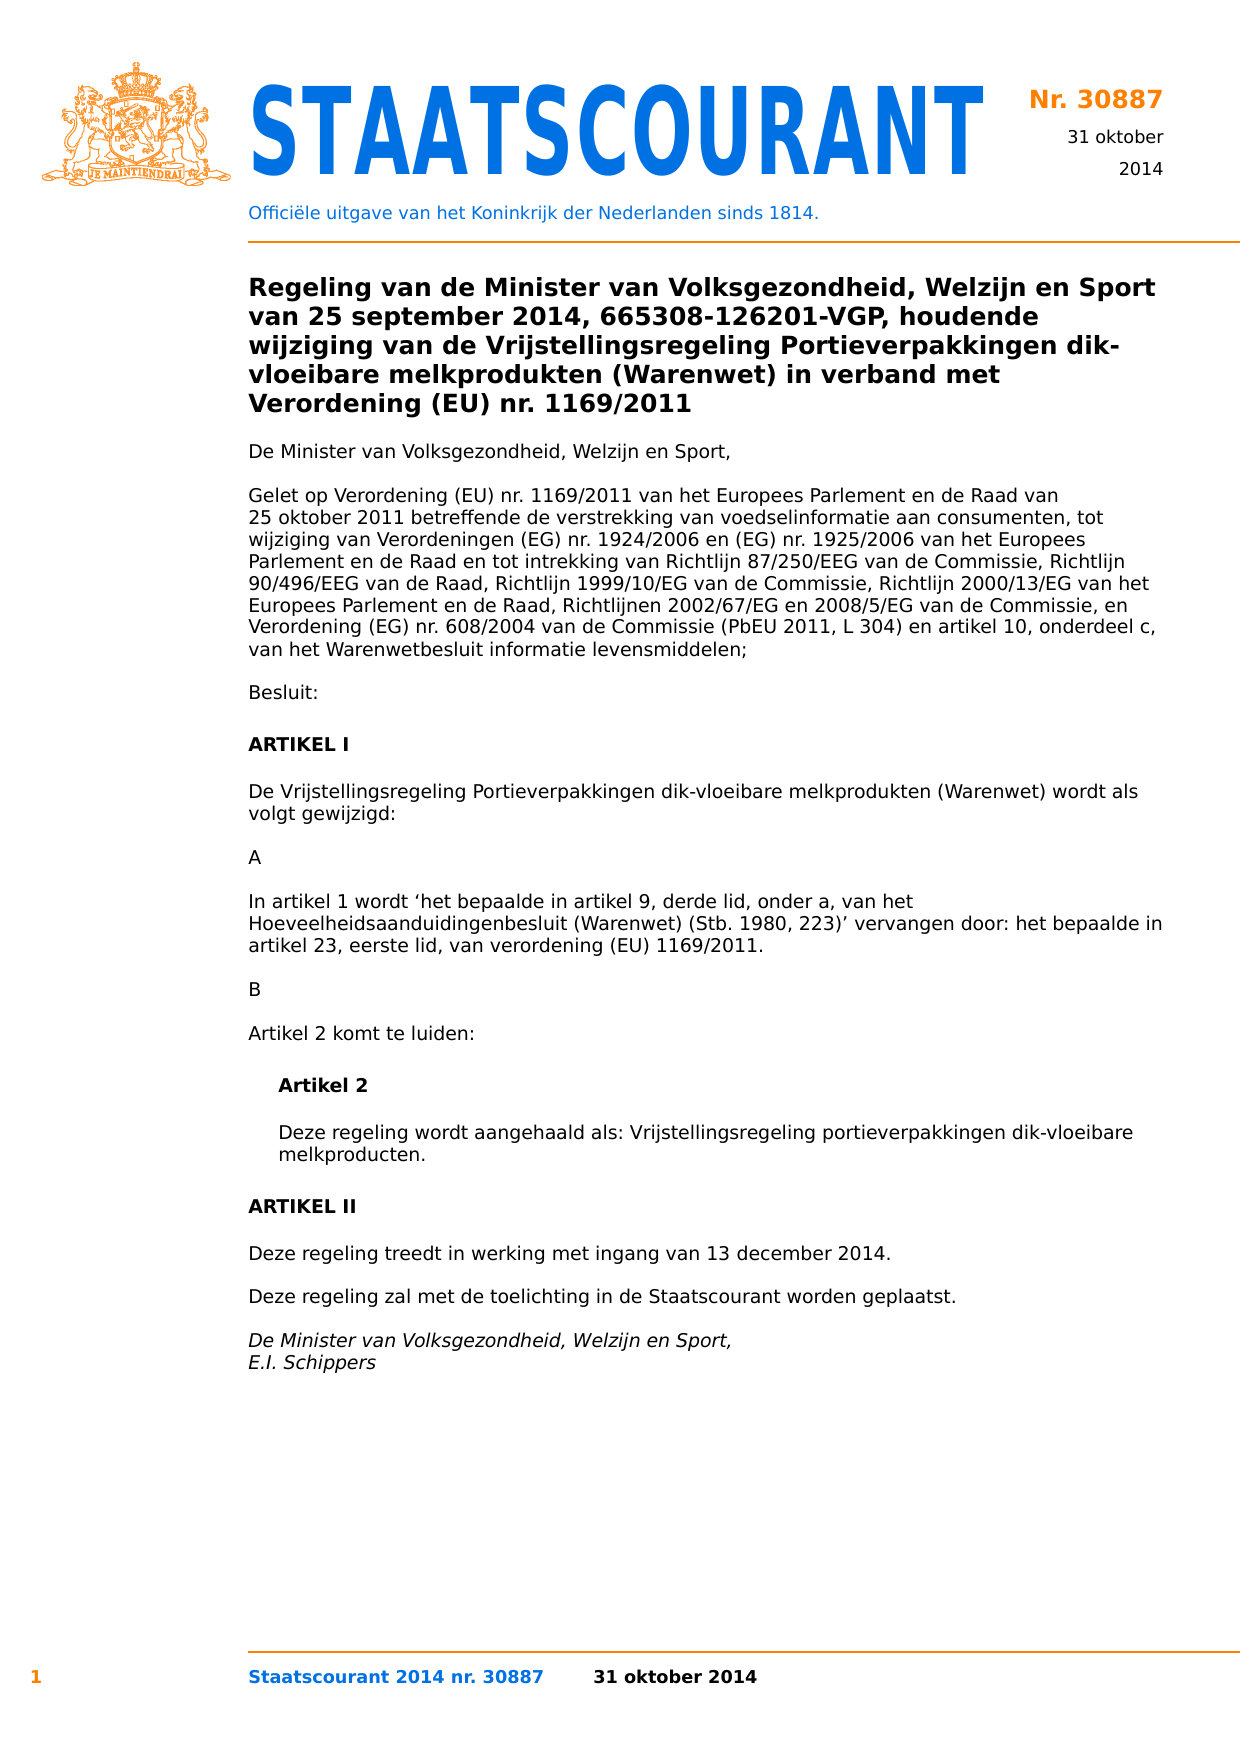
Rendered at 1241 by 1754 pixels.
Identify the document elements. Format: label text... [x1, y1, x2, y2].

text A [248, 847, 1163, 869]
text Deze regeling treedt in werking met ingang van 13 december 2014. [248, 1242, 1163, 1264]
text Gelet op Verordening (EU) nr. 1169/2011 van het Europees Parlement en de Raad van 25 oktober 2011 betreffende de verstrekking van voedselinformatie aan consumenten, tot wijziging van Verordeningen (EG) nr. 1924/2006 en (EG) nr. 1925/2006 van het Europees Parlement en de Raad en tot intrekking van Richtlijn 87/250/EEG van de Commissie, Richtlijn 90/496/EEG van de Raad, Richtlijn 1999/10/EG van de Commissie, Richtlijn 2000/13/EG van het Europees Parlement en de Raad, Richtlijnen 2002/67/EG en 2008/5/EG van de Commissie, en Verordening (EG) nr. 608/2004 van de Commissie (PbEU 2011, L 304) en artikel 10, onderdeel c, van het Warenwetbesluit informatie levensmiddelen; [248, 484, 1163, 660]
table_header [25, 62, 248, 241]
text De Vrijstellingsregeling Portieverpakkingen dik-vloeibare melkprodukten (Warenwet) wordt als volgt gewijzigd: [248, 781, 1163, 825]
subtitle Artikel 2 [278, 1074, 1163, 1097]
text Artikel 2 komt te luiden: [248, 1023, 1163, 1044]
table_cell 31 oktober [998, 121, 1240, 153]
table_header Nr. 30887 [998, 62, 1240, 121]
table_cell 2014 [998, 153, 1240, 203]
text B [248, 979, 1163, 1001]
text Besluit: [248, 682, 1163, 704]
table_cell Officiële uitgave van het Koninkrijk der Nederlanden sinds 1814. [248, 203, 1240, 241]
subtitle ARTIKEL I [248, 734, 1163, 756]
text Deze regeling wordt aangehaald als: Vrijstellingsregeling portieverpakkingen dik-vloeibare melkproducten. [278, 1122, 1163, 1166]
subtitle ARTIKEL II [248, 1196, 1163, 1217]
subtitle Regeling van de Minister van Volksgezondheid, Welzijn en Sport van 25 september 2014, 665308-126201-VGP, houdende wijziging van de Vrijstellingsregeling Portieverpakkingen dik-vloeibare melkprodukten (Warenwet) in verband met Verordening (EU) nr. 1169/2011 [248, 273, 1163, 419]
text De Minister van Volksgezondheid, Welzijn en Sport, E.I. Schippers [248, 1330, 1163, 1374]
text Deze regeling zal met de toelichting in de Staatscourant worden geplaatst. [248, 1286, 1163, 1308]
table_header STAATSCOURANT [248, 62, 998, 203]
picture [41, 62, 231, 186]
text De Minister van Volksgezondheid, Welzijn en Sport, [248, 441, 1163, 463]
text In artikel 1 wordt ‘het bepaalde in artikel 9, derde lid, onder a, van het Hoeveelheidsaanduidingenbesluit (Warenwet) (Stb. 1980, 223)’ vervangen door: het bepaalde in artikel 23, eerste lid, van verordening (EU) 1169/2011. [248, 891, 1163, 957]
